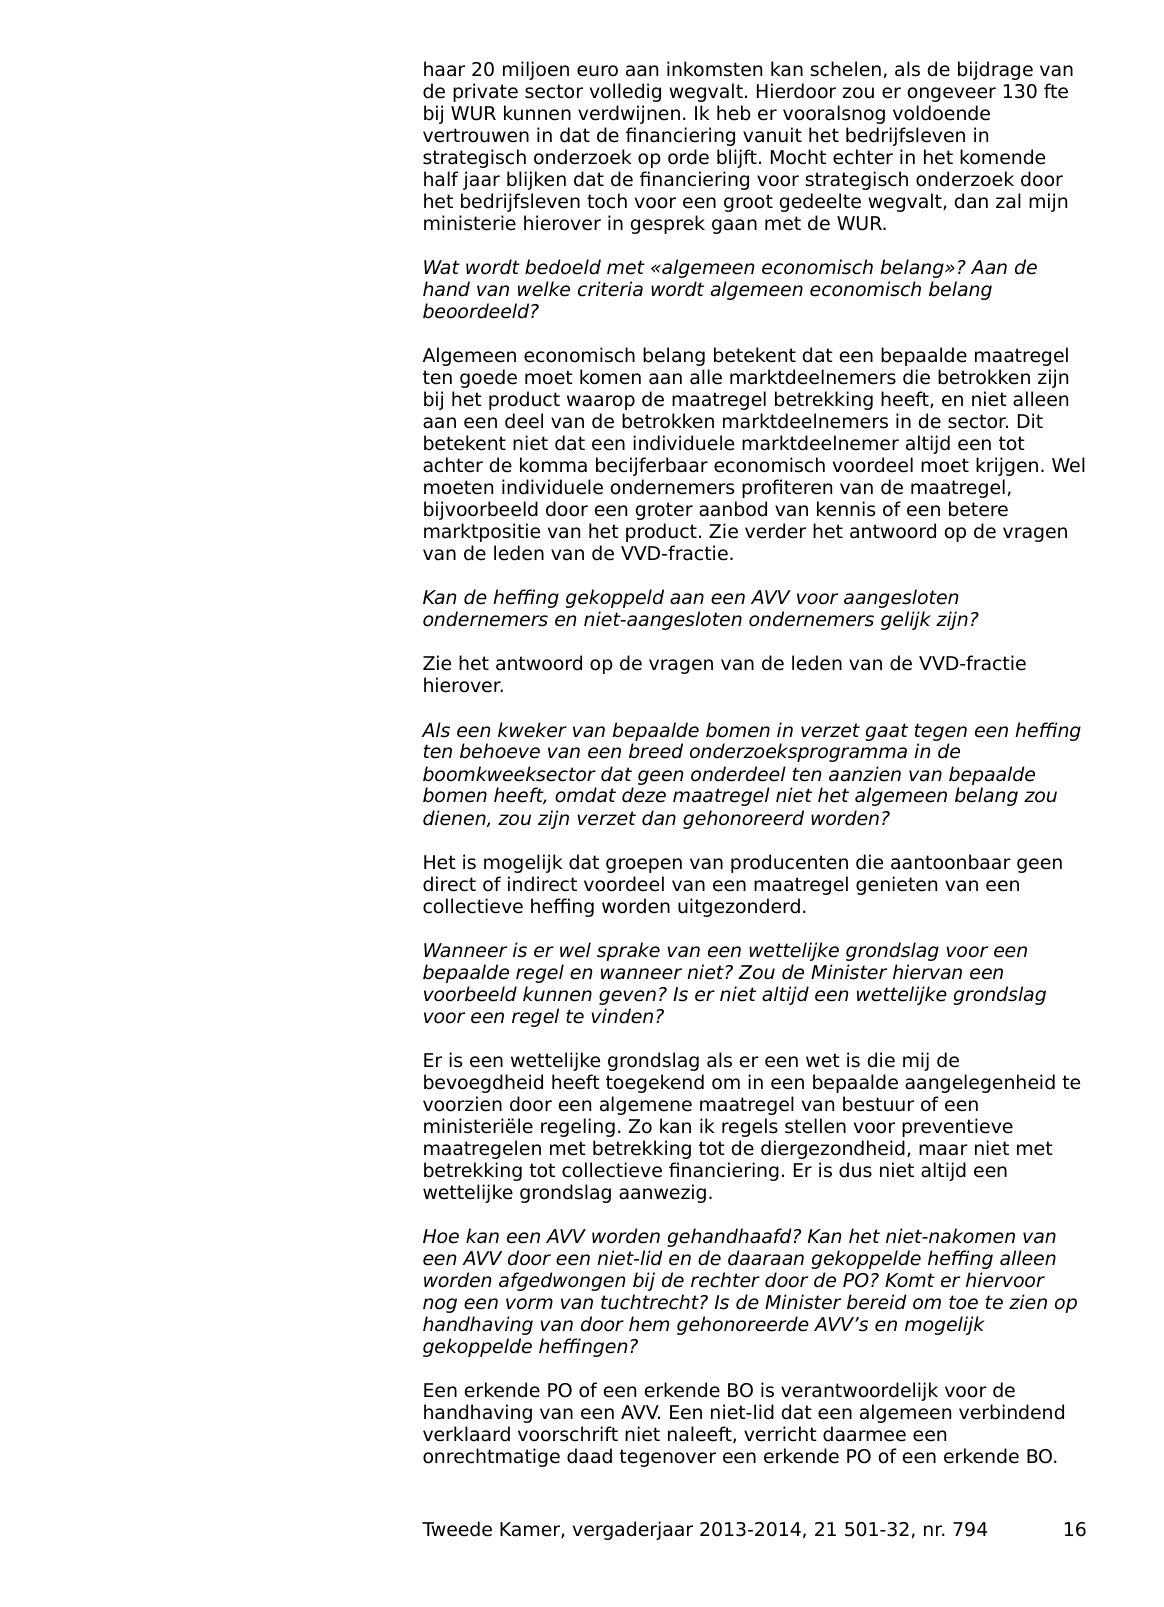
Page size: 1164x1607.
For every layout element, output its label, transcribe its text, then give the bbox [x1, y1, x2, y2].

text Algemeen economisch belang betekent dat een bepaalde maatregel ten goede moet komen aan alle marktdeelnemers die betrokken zijn bij het product waarop de maatregel betrekking heeft, en niet alleen aan een deel van de betrokken marktdeelnemers in de sector. Dit betekent niet dat een individuele marktdeelnemer altijd een tot achter de komma becijferbaar economisch voordeel moet krijgen. Wel moeten individuele ondernemers profiteren van de maatregel, bijvoorbeeld door een groter aanbod van kennis of een betere marktpositie van het product. Zie verder het antwoord op de vragen van de leden van de VVD-fractie. [422, 345, 1087, 565]
text Als een kweker van bepaalde bomen in verzet gaat tegen een heffing ten behoeve van een breed onderzoeksprogramma in de boomkweeksector dat geen onderdeel ten aanzien van bepaalde bomen heeft, omdat deze maatregel niet het algemeen belang zou dienen, zou zijn verzet dan gehonoreerd worden? [422, 719, 1087, 829]
text Hoe kan een AVV worden gehandhaafd? Kan het niet-nakomen van een AVV door een niet-lid en de daaraan gekoppelde heffing alleen worden afgedwongen bij de rechter door de PO? Komt er hiervoor nog een vorm van tuchtrecht? Is de Minister bereid om toe te zien op handhaving van door hem gehonoreerde AVV’s en mogelijk gekoppelde heffingen? [422, 1226, 1087, 1358]
text Een erkende PO of een erkende BO is verantwoordelijk voor de handhaving van een AVV. Een niet-lid dat een algemeen verbindend verklaard voorschrift niet naleeft, verricht daarmee een onrechtmatige daad tegenover een erkende PO of een erkende BO. [422, 1380, 1087, 1468]
text Kan de heffing gekoppeld aan een AVV voor aangesloten ondernemers en niet-aangesloten ondernemers gelijk zijn? [422, 587, 1087, 631]
text Wat wordt bedoeld met «algemeen economisch belang»? Aan de hand van welke criteria wordt algemeen economisch belang beoordeeld? [422, 257, 1087, 323]
text Zie het antwoord op de vragen van de leden van de VVD-fractie hierover. [422, 653, 1087, 697]
text haar 20 miljoen euro aan inkomsten kan schelen, als de bijdrage van de private sector volledig wegvalt. Hierdoor zou er ongeveer 130 fte bij WUR kunnen verdwijnen. Ik heb er vooralsnog voldoende vertrouwen in dat de financiering vanuit het bedrijfsleven in strategisch onderzoek op orde blijft. Mocht echter in het komende half jaar blijken dat de financiering voor strategisch onderzoek door het bedrijfsleven toch voor een groot gedeelte wegvalt, dan zal mijn ministerie hierover in gesprek gaan met de WUR. [422, 59, 1087, 235]
text Wanneer is er wel sprake van een wettelijke grondslag voor een bepaalde regel en wanneer niet? Zou de Minister hiervan een voorbeeld kunnen geven? Is er niet altijd een wettelijke grondslag voor een regel te vinden? [422, 940, 1087, 1028]
text Het is mogelijk dat groepen van producenten die aantoonbaar geen direct of indirect voordeel van een maatregel genieten van een collectieve heffing worden uitgezonderd. [422, 852, 1087, 917]
text Er is een wettelijke grondslag als er een wet is die mij de bevoegdheid heeft toegekend om in een bepaalde aangelegenheid te voorzien door een algemene maatregel van bestuur of een ministeriële regeling. Zo kan ik regels stellen voor preventieve maatregelen met betrekking tot de diergezondheid, maar niet met betrekking tot collectieve financiering. Er is dus niet altijd een wettelijke grondslag aanwezig. [422, 1050, 1087, 1204]
